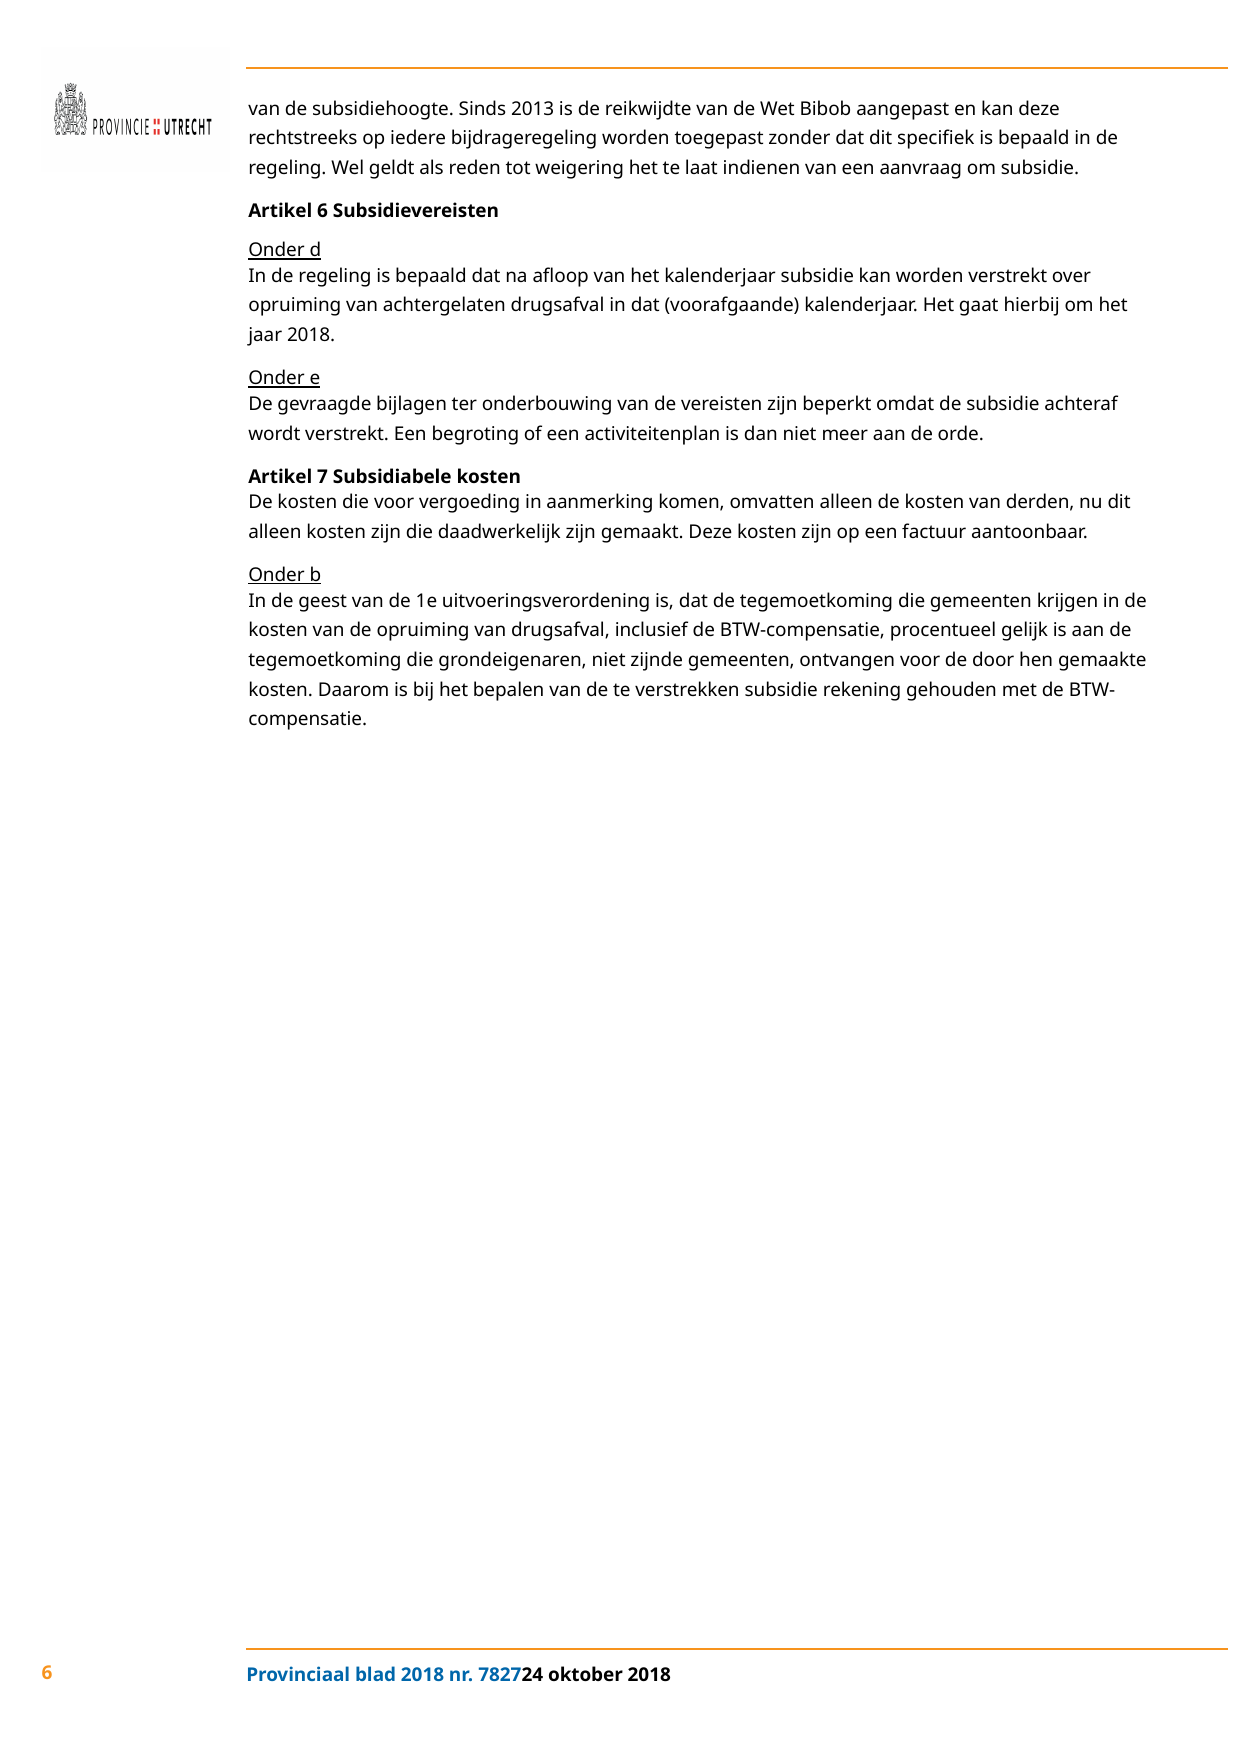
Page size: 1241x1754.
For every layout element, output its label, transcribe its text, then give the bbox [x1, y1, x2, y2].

text Onder b [248, 561, 1152, 587]
text Onder d [248, 236, 1152, 262]
text In de regeling is bepaald dat na afloop van het kalenderjaar subsidie kan worden verstrekt over opruiming van achtergelaten drugsafval in dat (voorafgaande) kalenderjaar. Het gaat hierbij om het jaar 2018. [248, 262, 1152, 347]
text De gevraagde bijlagen ter onderbouwing van de vereisten zijn beperkt omdat de subsidie achteraf wordt verstrekt. Een begroting of een activiteitenplan is dan niet meer aan de orde. [248, 390, 1152, 445]
text Artikel 6 Subsidievereisten [248, 197, 1152, 223]
picture [41, 47, 231, 172]
text De kosten die voor vergoeding in aanmerking komen, omvatten alleen de kosten van derden, nu dit alleen kosten zijn die daadwerkelijk zijn gemaakt. Deze kosten zijn op een factuur aantoonbaar. [248, 488, 1152, 544]
text In de geest van de 1e uitvoeringsverordening is, dat de tegemoetkoming die gemeenten krijgen in de kosten van de opruiming van drugsafval, inclusief de BTW-compensatie, procentueel gelijk is aan de tegemoetkoming die grondeigenaren, niet zijnde gemeenten, ontvangen voor de door hen gemaakte kosten. Daarom is bij het bepalen van de te verstrekken subsidie rekening gehouden met de BTW-compensatie. [248, 587, 1152, 731]
text Onder e [248, 364, 1152, 390]
text Artikel 7 Subsidiabele kosten [248, 463, 1152, 488]
text van de subsidiehoogte. Sinds 2013 is de reikwijdte van de Wet Bibob aangepast en kan deze rechtstreeks op iedere bijdrageregeling worden toegepast zonder dat dit specifiek is bepaald in de regeling. Wel geldt als reden tot weigering het te laat indienen van een aanvraag om subsidie. [248, 95, 1152, 180]
